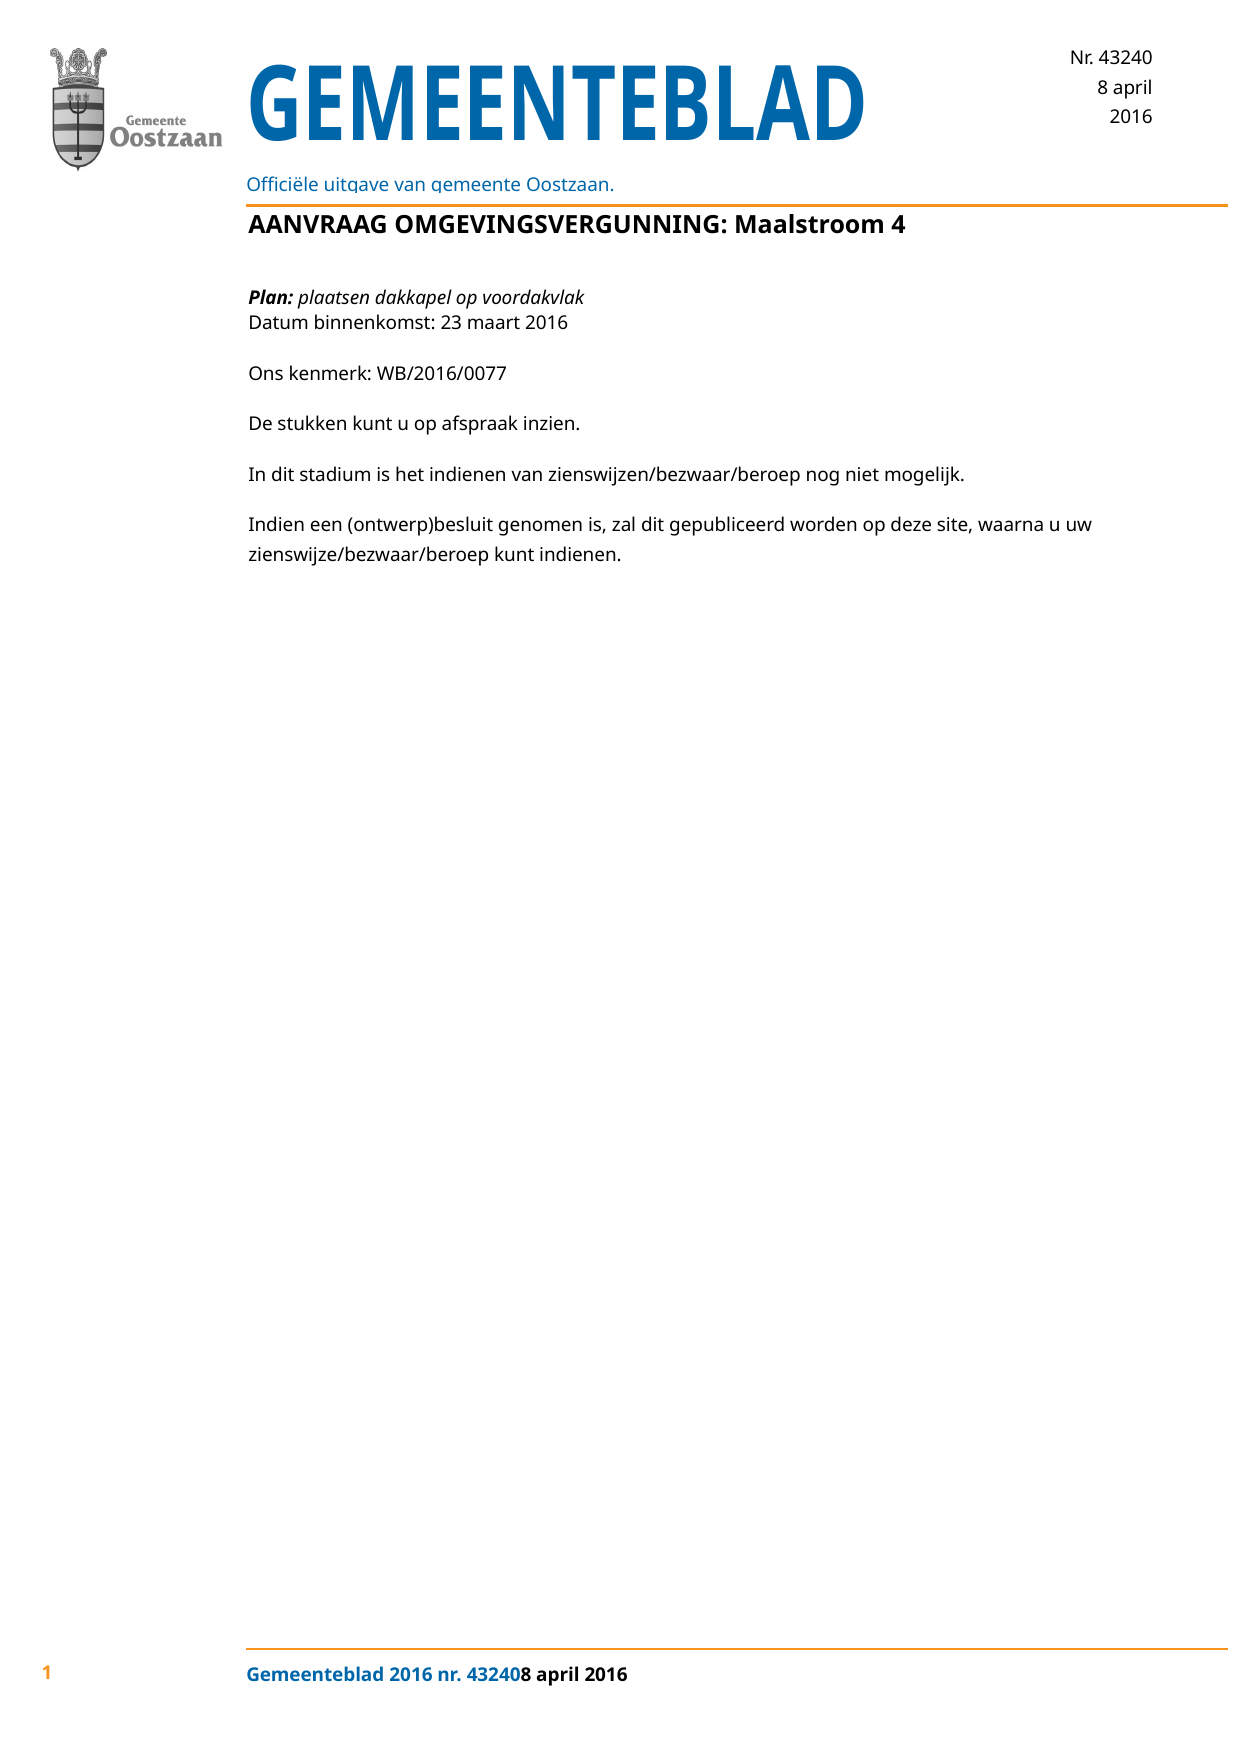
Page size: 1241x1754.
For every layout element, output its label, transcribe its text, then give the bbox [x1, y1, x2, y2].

picture [41, 47, 231, 172]
text AANVRAAG OMGEVINGSVERGUNNING: Maalstroom 4 [248, 207, 1152, 241]
text Plan: plaatsen dakkapel op voordakvlak [248, 284, 1152, 309]
text De stukken kunt u op afspraak inzien. [248, 410, 1152, 436]
text Ons kenmerk: WB/2016/0077 [248, 360, 1152, 386]
text In dit stadium is het indienen van zienswijzen/bezwaar/beroep nog niet mogelijk. [248, 461, 1152, 487]
text Datum binnenkomst: 23 maart 2016 [248, 309, 1152, 335]
text Indien een (ontwerp)besluit genomen is, zal dit gepubliceerd worden op deze site, waarna u uw zienswijze/bezwaar/beroep kunt indienen. [248, 511, 1152, 567]
